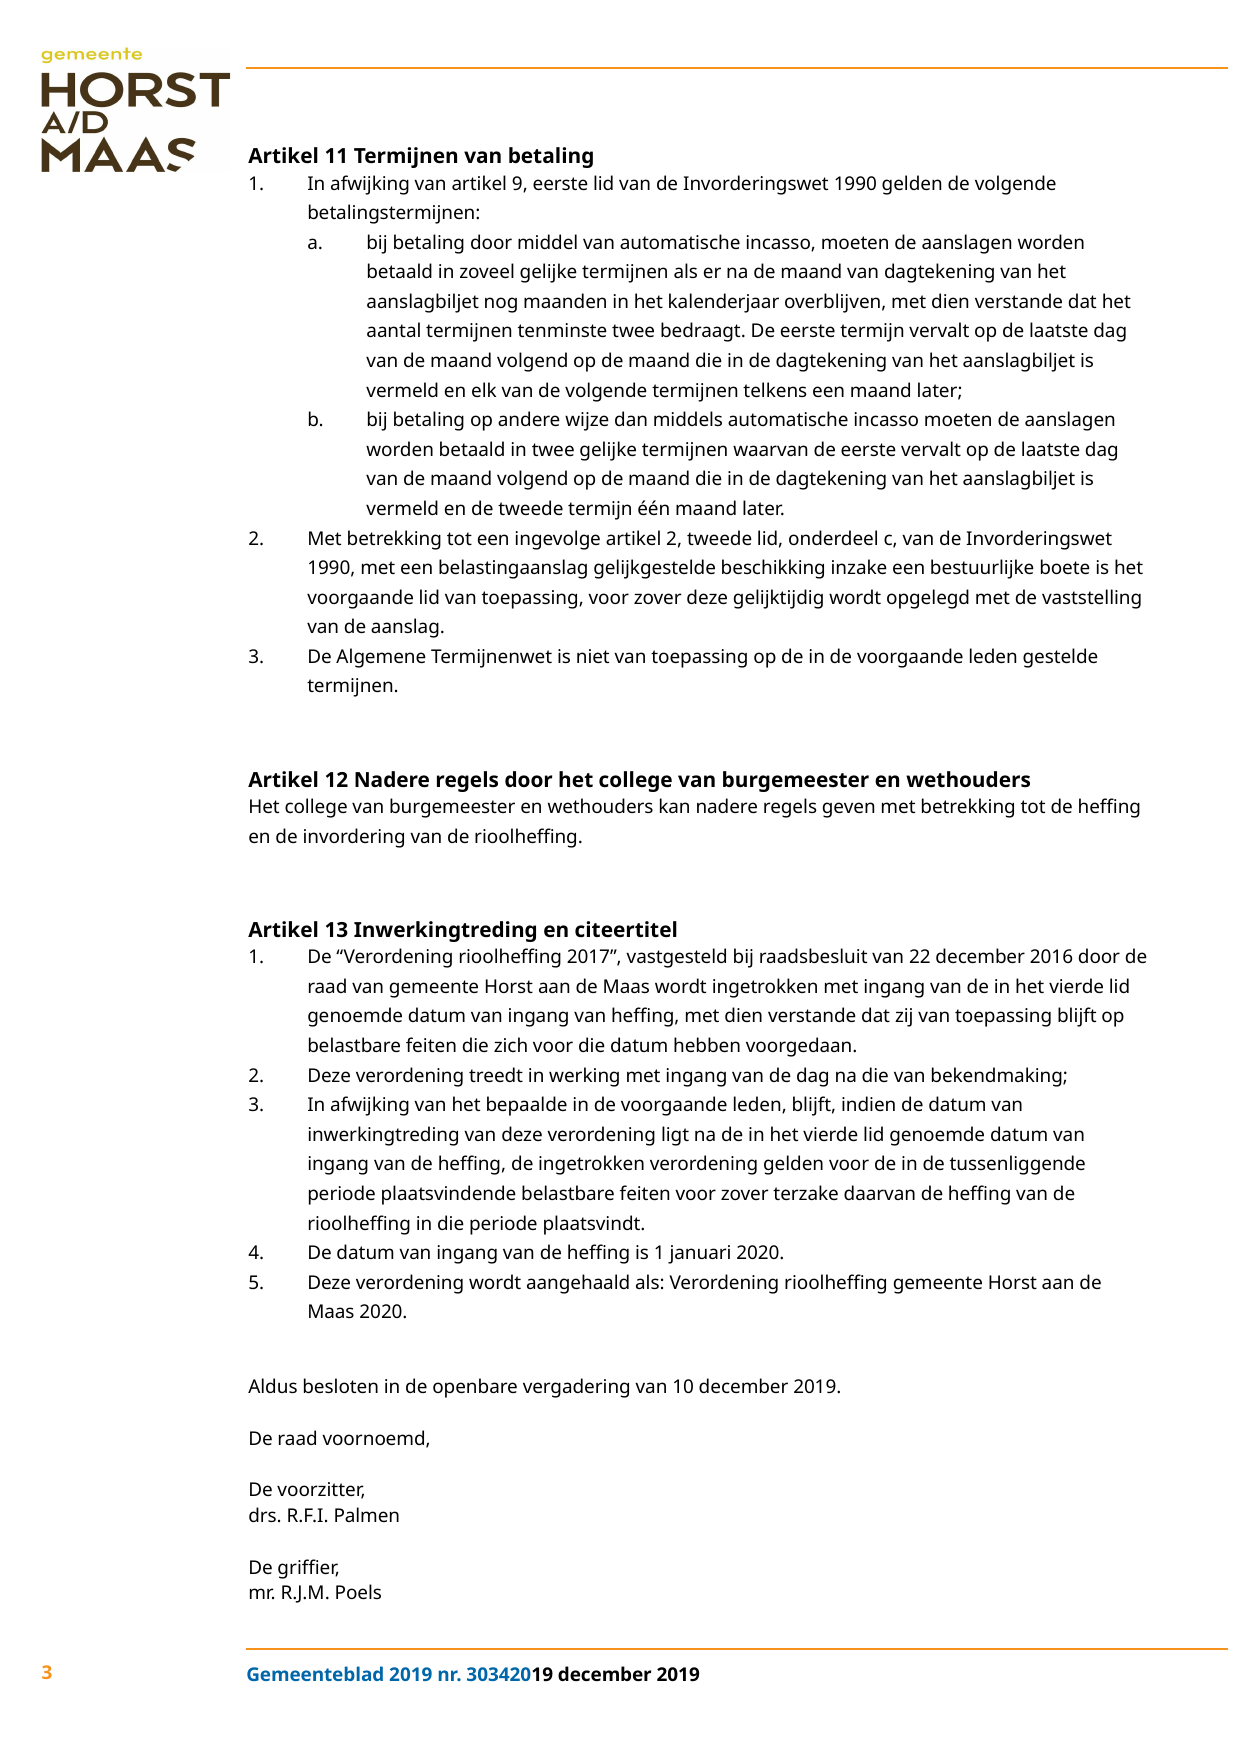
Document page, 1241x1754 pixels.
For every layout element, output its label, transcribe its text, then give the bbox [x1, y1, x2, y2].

list De Algemene Termijnenwet is niet van toepassing op de in de voorgaande leden gestelde termijnen. [248, 643, 1152, 698]
list De datum van ingang van de heffing is 1 januari 2020. [248, 1239, 1152, 1265]
text De voorzitter, [248, 1477, 1152, 1502]
text De raad voornoemd, [248, 1425, 1152, 1451]
text Artikel 12 Nadere regels door het college van burgemeester en wethouders [248, 765, 1152, 793]
text Aldus besloten in de openbare vergadering van 10 december 2019. [248, 1374, 1152, 1399]
list bij betaling op andere wijze dan middels automatische incasso moeten de aanslagen worden betaald in twee gelijke termijnen waarvan de eerste vervalt op de laatste dag van de maand volgend op de maand die in de dagtekening van het aanslagbiljet is vermeld en de tweede termijn één maand later. [307, 406, 1152, 521]
list In afwijking van artikel 9, eerste lid van de Invorderingswet 1990 gelden de volgende betalingstermijnen: [248, 170, 1152, 225]
list Deze verordening treedt in werking met ingang van de dag na die van bekendmaking; [248, 1062, 1152, 1088]
text mr. R.J.M. Poels [248, 1579, 1152, 1605]
list De “Verordening rioolheffing 2017”, vastgesteld bij raadsbesluit van 22 december 2016 door de raad van gemeente Horst aan de Maas wordt ingetrokken met ingang van de in het vierde lid genoemde datum van ingang van heffing, met dien verstande dat zij van toepassing blijft op belastbare feiten die zich voor die datum hebben voorgedaan. [248, 943, 1152, 1058]
text Het college van burgemeester en wethouders kan nadere regels geven met betrekking tot de heffing en de invordering van de rioolheffing. [248, 793, 1152, 849]
text De griffier, [248, 1554, 1152, 1579]
list bij betaling door middel van automatische incasso, moeten de aanslagen worden betaald in zoveel gelijke termijnen als er na de maand van dagtekening van het aanslagbiljet nog maanden in het kalenderjaar overblijven, met dien verstande dat het aantal termijnen tenminste twee bedraagt. De eerste termijn vervalt op de laatste dag van de maand volgend op de maand die in de dagtekening van het aanslagbiljet is vermeld en elk van de volgende termijnen telkens een maand later; [307, 229, 1152, 403]
list In afwijking van het bepaalde in de voorgaande leden, blijft, indien de datum van inwerkingtreding van deze verordening ligt na de in het vierde lid genoemde datum van ingang van de heffing, de ingetrokken verordening gelden voor de in de tussenliggende periode plaatsvindende belastbare feiten voor zover terzake daarvan de heffing van de rioolheffing in die periode plaatsvindt. [248, 1091, 1152, 1236]
picture [41, 47, 231, 172]
text Artikel 13 Inwerkingtreding en citeertitel [248, 915, 1152, 943]
list Deze verordening wordt aangehaald als: Verordening rioolheffing gemeente Horst aan de Maas 2020. [248, 1269, 1152, 1324]
text Artikel 11 Termijnen van betaling [248, 141, 1152, 170]
text drs. R.F.I. Palmen [248, 1502, 1152, 1528]
list Met betrekking tot een ingevolge artikel 2, tweede lid, onderdeel c, van de Invorderingswet 1990, met een belastingaanslag gelijkgestelde beschikking inzake een bestuurlijke boete is het voorgaande lid van toepassing, voor zover deze gelijktijdig wordt opgelegd met de vaststelling van de aanslag. [248, 525, 1152, 639]
